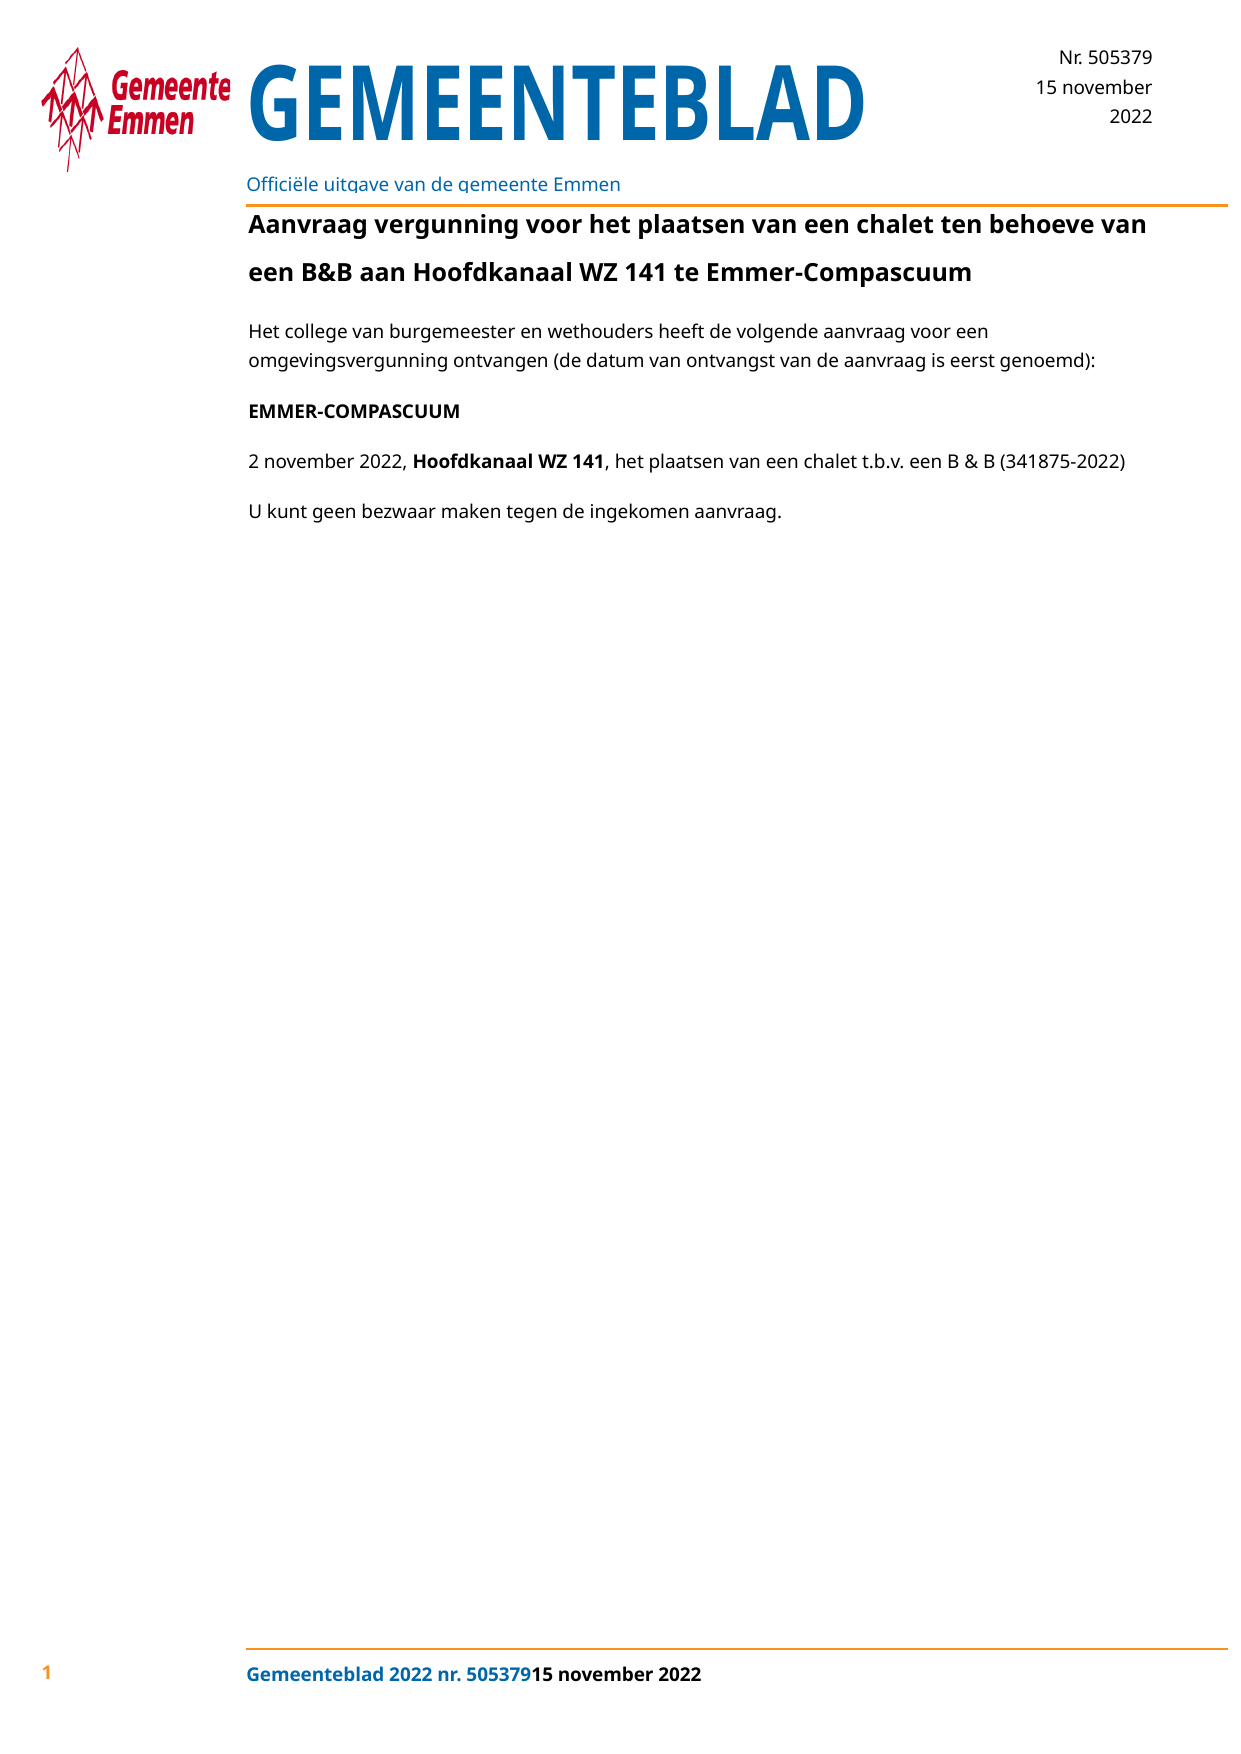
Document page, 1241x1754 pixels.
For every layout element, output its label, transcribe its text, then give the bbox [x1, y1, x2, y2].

text Het college van burgemeester en wethouders heeft de volgende aanvraag voor een omgevingsvergunning ontvangen (de datum van ontvangst van de aanvraag is eerst genoemd): [248, 318, 1152, 373]
text U kunt geen bezwaar maken tegen de ingekomen aanvraag. [248, 499, 1152, 524]
text EMMER-COMPASCUUM [248, 398, 1152, 424]
picture [41, 47, 231, 172]
text 2 november 2022, Hoofdkanaal WZ 141, het plaatsen van een chalet t.b.v. een B & B (341875-2022) [248, 448, 1152, 474]
text Aanvraag vergunning voor het plaatsen van een chalet ten behoeve van een B&B aan Hoofdkanaal WZ 141 te Emmer-Compascuum [248, 207, 1152, 288]
